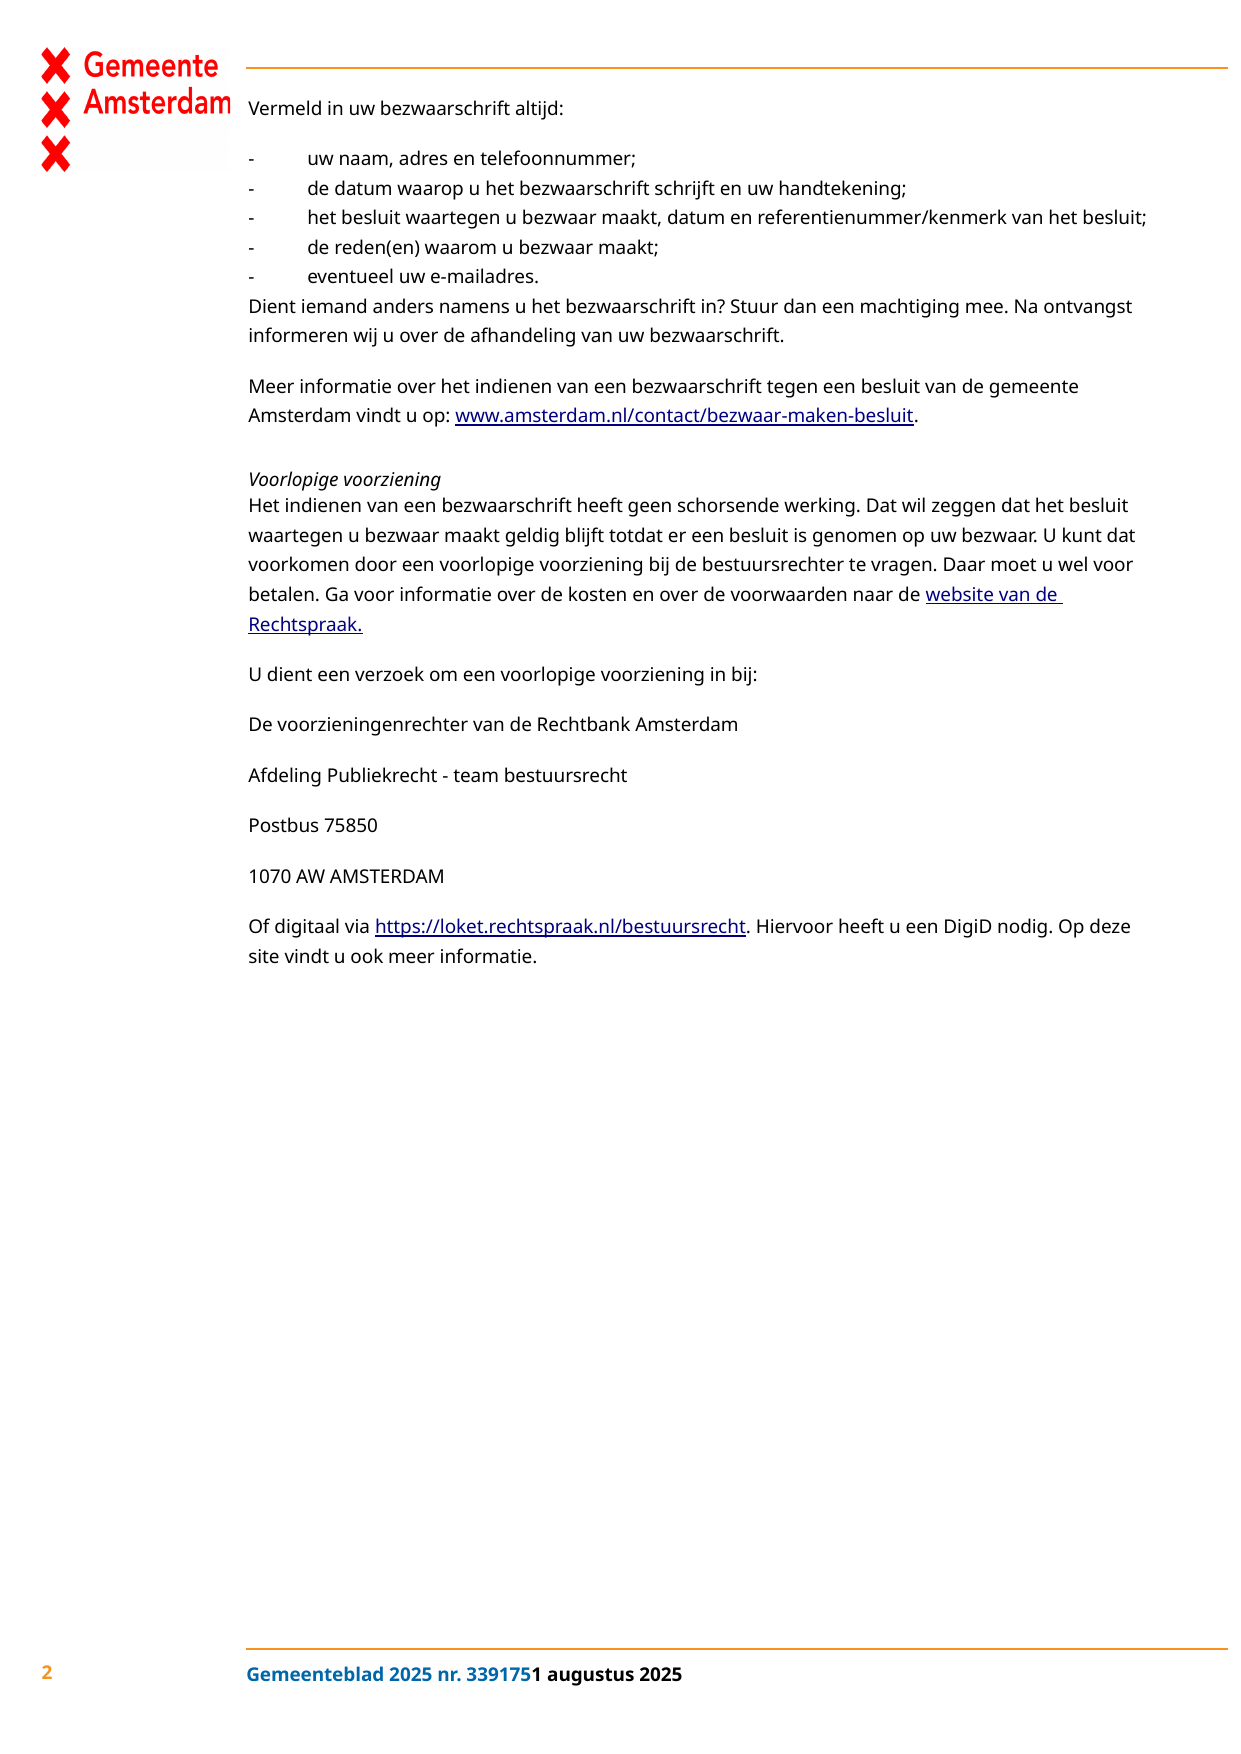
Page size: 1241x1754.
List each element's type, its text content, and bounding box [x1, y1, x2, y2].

text 1070 AW AMSTERDAM [248, 863, 1152, 888]
text U dient een verzoek om een voorlopige voorziening in bij: [248, 661, 1152, 687]
text Of digitaal via https://loket.rechtspraak.nl/bestuursrecht. Hiervoor heeft u een DigiD nodig. Op deze site vindt u ook meer informatie. [248, 913, 1152, 968]
text De voorzieningenrechter van de Rechtbank Amsterdam [248, 712, 1152, 737]
text Postbus 75850 [248, 812, 1152, 838]
list de reden(en) waarom u bezwaar maakt; [248, 234, 1152, 260]
list uw naam, adres en telefoonnummer; [248, 145, 1152, 171]
list de datum waarop u het bezwaarschrift schrijft en uw handtekening; [248, 175, 1152, 201]
picture [41, 47, 231, 172]
text Vermeld in uw bezwaarschrift altijd: [248, 95, 1152, 121]
list eventueel uw e-mailadres. [248, 263, 1152, 289]
text Het indienen van een bezwaarschrift heeft geen schorsende werking. Dat wil zeggen dat het besluit waartegen u bezwaar maakt geldig blijft totdat er een besluit is genomen op uw bezwaar. U kunt dat voorkomen door een voorlopige voorziening bij de bestuursrechter te vragen. Daar moet u wel voor betalen. Ga voor informatie over de kosten en over de voorwaarden naar de website van de Rechtspraak. [248, 492, 1152, 636]
text Dient iemand anders namens u het bezwaarschrift in? Stuur dan een machtiging mee. Na ontvangst informeren wij u over de afhandeling van uw bezwaarschrift. [248, 293, 1152, 348]
text Voorlopige voorziening [248, 467, 1152, 492]
list het besluit waartegen u bezwaar maakt, datum en referentienummer/kenmerk van het besluit; [248, 204, 1152, 230]
text Afdeling Publiekrecht - team bestuursrecht [248, 762, 1152, 788]
text Meer informatie over het indienen van een bezwaarschrift tegen een besluit van de gemeente Amsterdam vindt u op: www.amsterdam.nl/contact/bezwaar-maken-besluit. [248, 373, 1152, 428]
